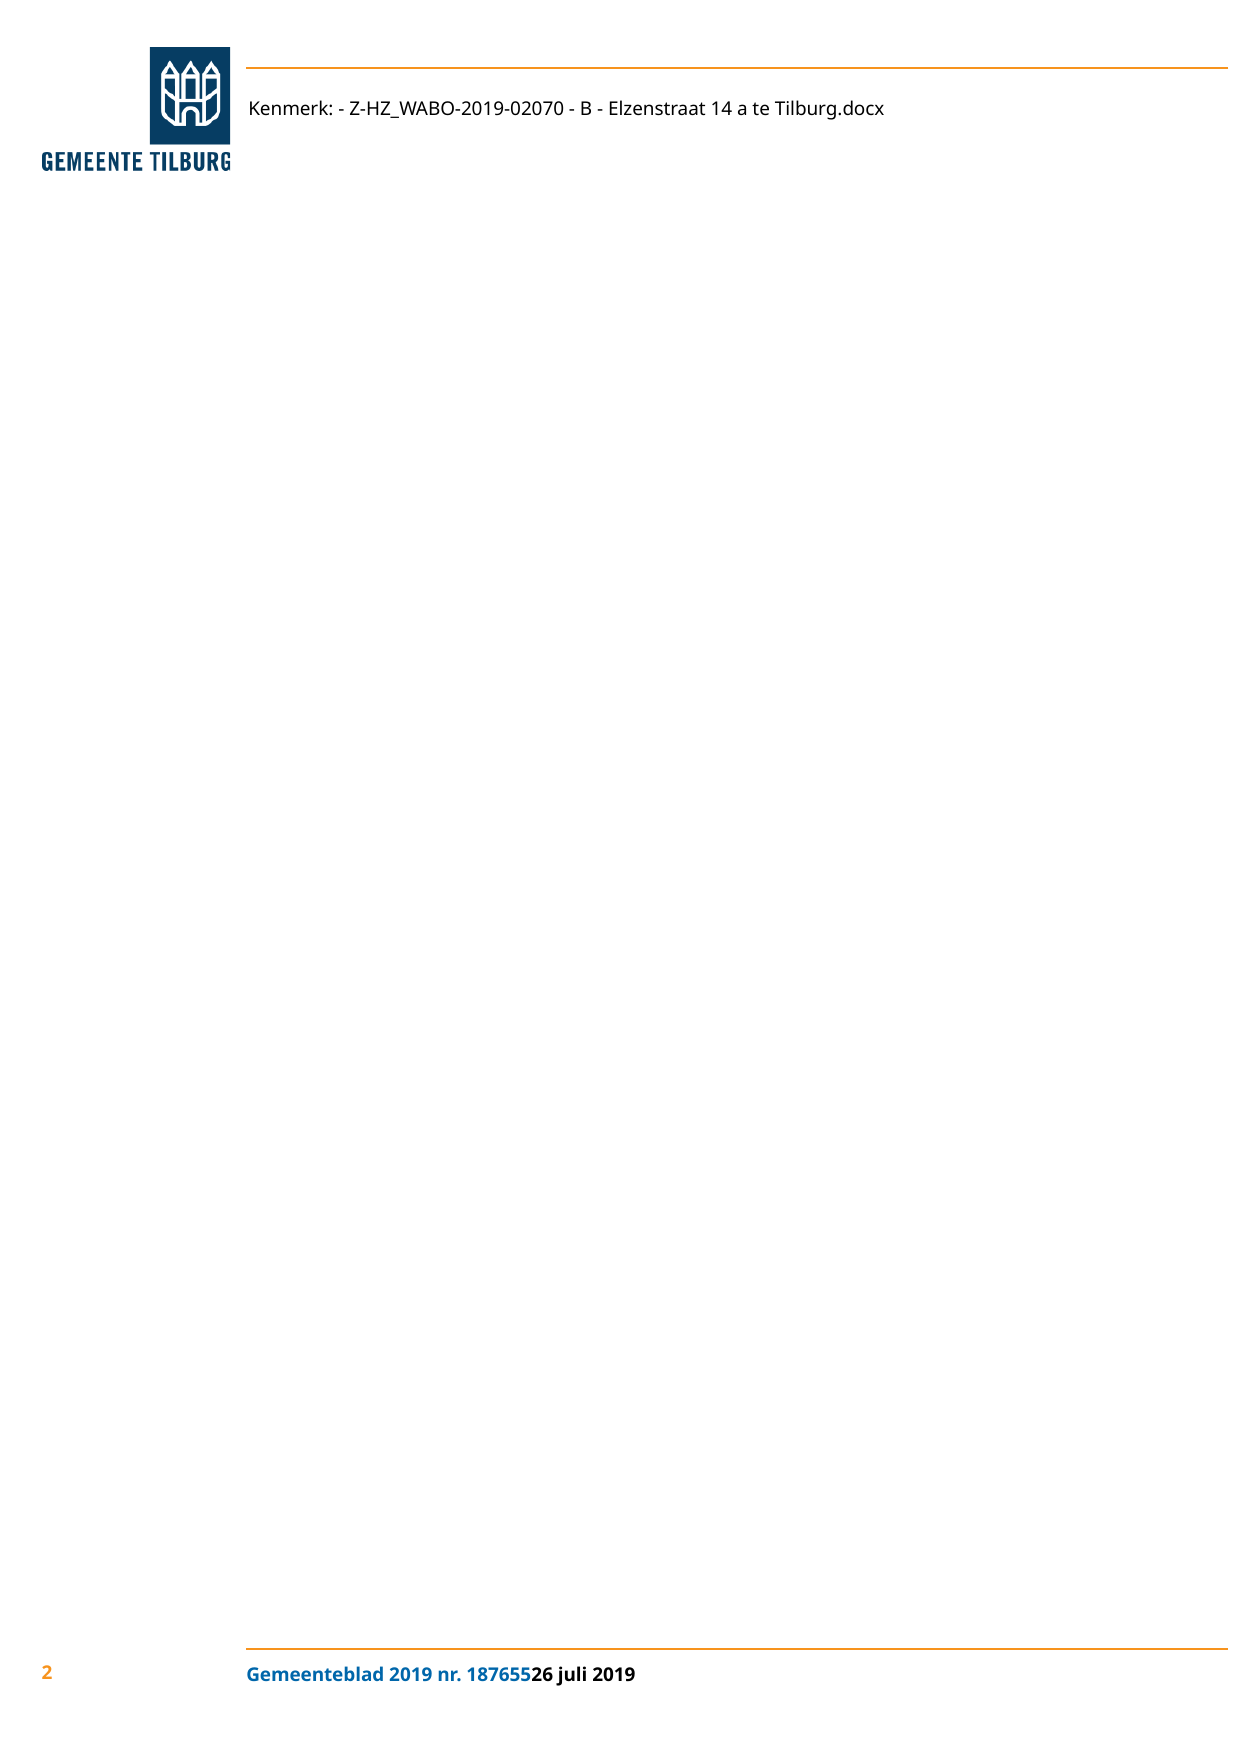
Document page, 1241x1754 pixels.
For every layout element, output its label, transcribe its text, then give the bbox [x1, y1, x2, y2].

text Kenmerk: - Z-HZ_WABO-2019-02070 - B - Elzenstraat 14 a te Tilburg.docx [248, 95, 1152, 121]
picture [41, 47, 231, 172]
